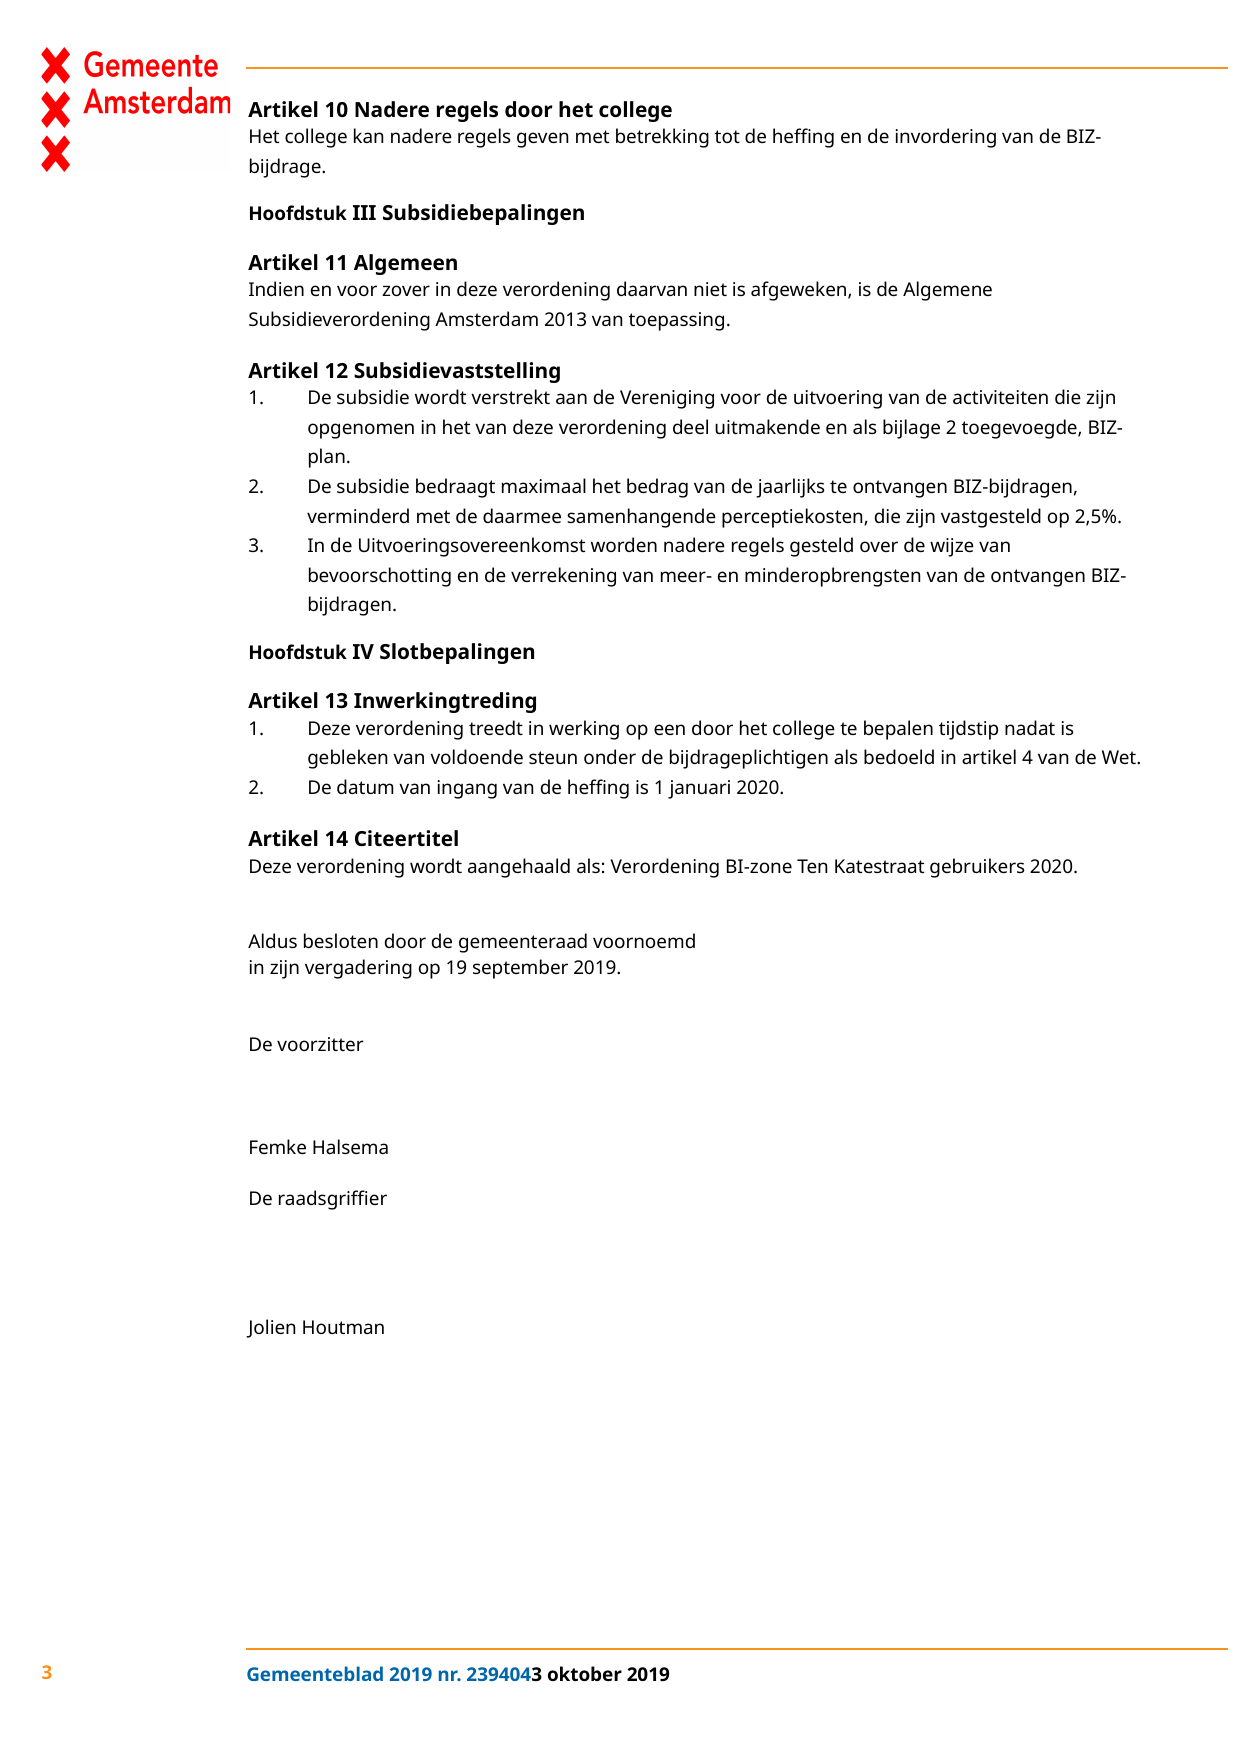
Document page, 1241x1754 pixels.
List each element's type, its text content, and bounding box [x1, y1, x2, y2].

text Jolien Houtman [248, 1314, 1152, 1340]
text De voorzitter [248, 1031, 1152, 1057]
text in zijn vergadering op 19 september 2019. [248, 954, 1152, 980]
text Artikel 11 Algemeen [248, 248, 1152, 276]
text Femke Halsema [248, 1134, 1152, 1160]
text Artikel 12 Subsidievaststelling [248, 356, 1152, 384]
text Indien en voor zover in deze verordening daarvan niet is afgeweken, is de Algemene Subsidieverordening Amsterdam 2013 van toepassing. [248, 276, 1152, 331]
list De subsidie bedraagt maximaal het bedrag van de jaarlijks te ontvangen BIZ-bijdragen, verminderd met de daarmee samenhangende perceptiekosten, die zijn vastgesteld op 2,5%. [248, 473, 1152, 529]
text Deze verordening wordt aangehaald als: Verordening BI-zone Ten Katestraat gebruikers 2020. [248, 853, 1152, 879]
text Het college kan nadere regels geven met betrekking tot de heffing en de invordering van de BIZ-bijdrage. [248, 123, 1152, 178]
picture [41, 47, 231, 172]
list De subsidie wordt verstrekt aan de Vereniging voor de uitvoering van de activiteiten die zijn opgenomen in het van deze verordening deel uitmakende en als bijlage 2 toegevoegde, BIZ-plan. [248, 384, 1152, 469]
text Artikel 13 Inwerkingtreding [248, 687, 1152, 715]
text Hoofdstuk IV Slotbepalingen [248, 637, 1152, 666]
list In de Uitvoeringsovereenkomst worden nadere regels gesteld over de wijze van bevoorschotting en de verrekening van meer- en minderopbrengsten van de ontvangen BIZ-bijdragen. [248, 532, 1152, 617]
text De raadsgriffier [248, 1186, 1152, 1211]
list Deze verordening treedt in werking op een door het college te bepalen tijdstip nadat is gebleken van voldoende steun onder de bijdrageplichtigen als bedoeld in artikel 4 van de Wet. [248, 715, 1152, 770]
text Hoofdstuk III Subsidiebepalingen [248, 198, 1152, 227]
text Artikel 10 Nadere regels door het college [248, 95, 1152, 123]
text Aldus besloten door de gemeenteraad voornoemd [248, 928, 1152, 954]
text Artikel 14 Citeertitel [248, 824, 1152, 853]
list De datum van ingang van de heffing is 1 januari 2020. [248, 774, 1152, 800]
